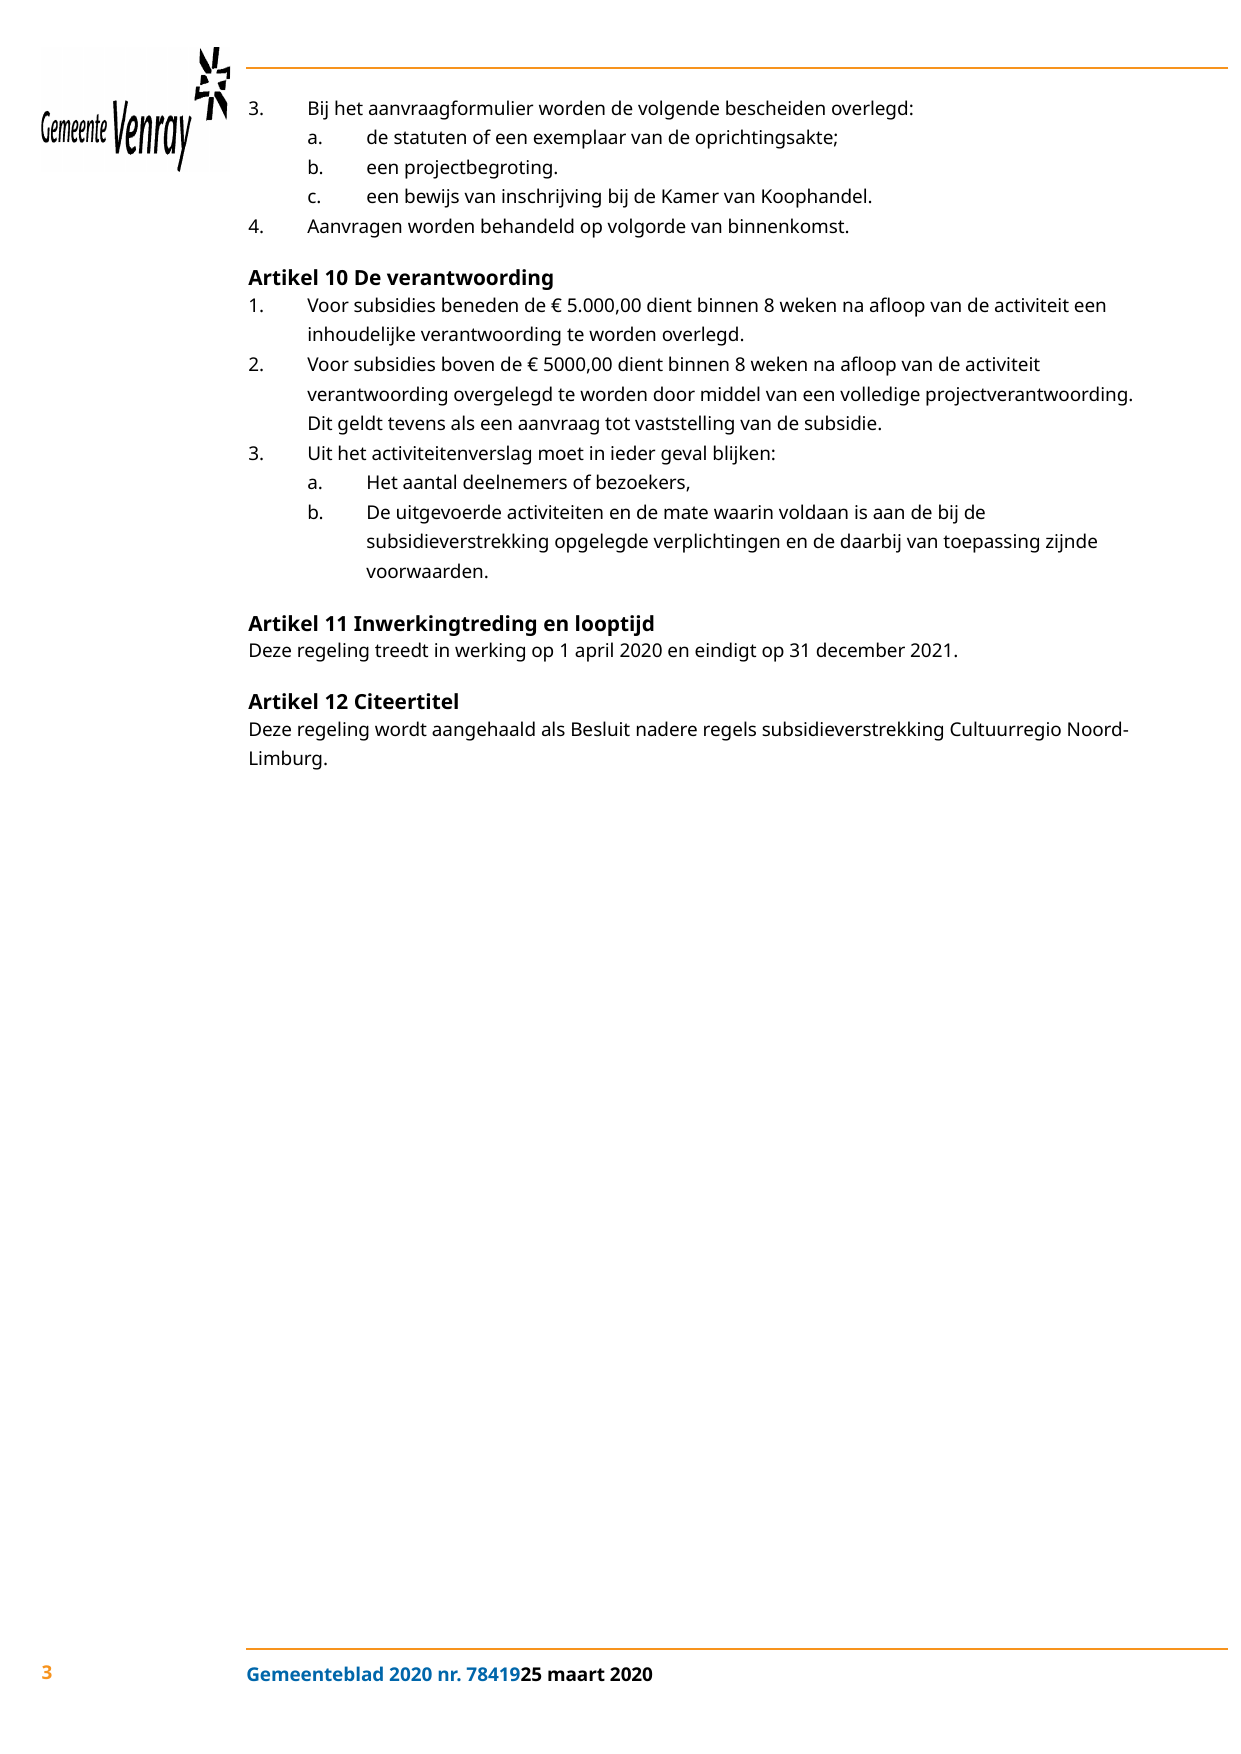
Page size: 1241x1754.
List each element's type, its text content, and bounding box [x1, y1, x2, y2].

list een bewijs van inschrijving bij de Kamer van Koophandel. [307, 183, 1152, 209]
list Bij het aanvraagformulier worden de volgende bescheiden overlegd: [248, 95, 1152, 121]
text Artikel 10 De verantwoording [248, 263, 1152, 292]
list Aanvragen worden behandeld op volgorde van binnenkomst. [248, 213, 1152, 239]
text Artikel 11 Inwerkingtreding en looptijd [248, 609, 1152, 637]
list Uit het activiteitenverslag moet in ieder geval blijken: [248, 440, 1152, 466]
list Het aantal deelnemers of bezoekers, [307, 469, 1152, 495]
list De uitgevoerde activiteiten en de mate waarin voldaan is aan de bij de subsidieverstrekking opgelegde verplichtingen en de daarbij van toepassing zijnde voorwaarden. [307, 499, 1152, 584]
text Deze regeling wordt aangehaald als Besluit nadere regels subsidieverstrekking Cultuurregio Noord-Limburg. [248, 716, 1152, 771]
list Voor subsidies boven de € 5000,00 dient binnen 8 weken na afloop van de activiteit verantwoording overgelegd te worden door middel van een volledige projectverantwoording. Dit geldt tevens als een aanvraag tot vaststelling van de subsidie. [248, 351, 1152, 436]
picture [41, 47, 231, 172]
text Artikel 12 Citeertitel [248, 687, 1152, 716]
text Deze regeling treedt in werking op 1 april 2020 en eindigt op 31 december 2021. [248, 637, 1152, 663]
list Voor subsidies beneden de € 5.000,00 dient binnen 8 weken na afloop van de activiteit een inhoudelijke verantwoording te worden overlegd. [248, 292, 1152, 347]
list de statuten of een exemplaar van de oprichtingsakte; [307, 124, 1152, 150]
list een projectbegroting. [307, 154, 1152, 180]
